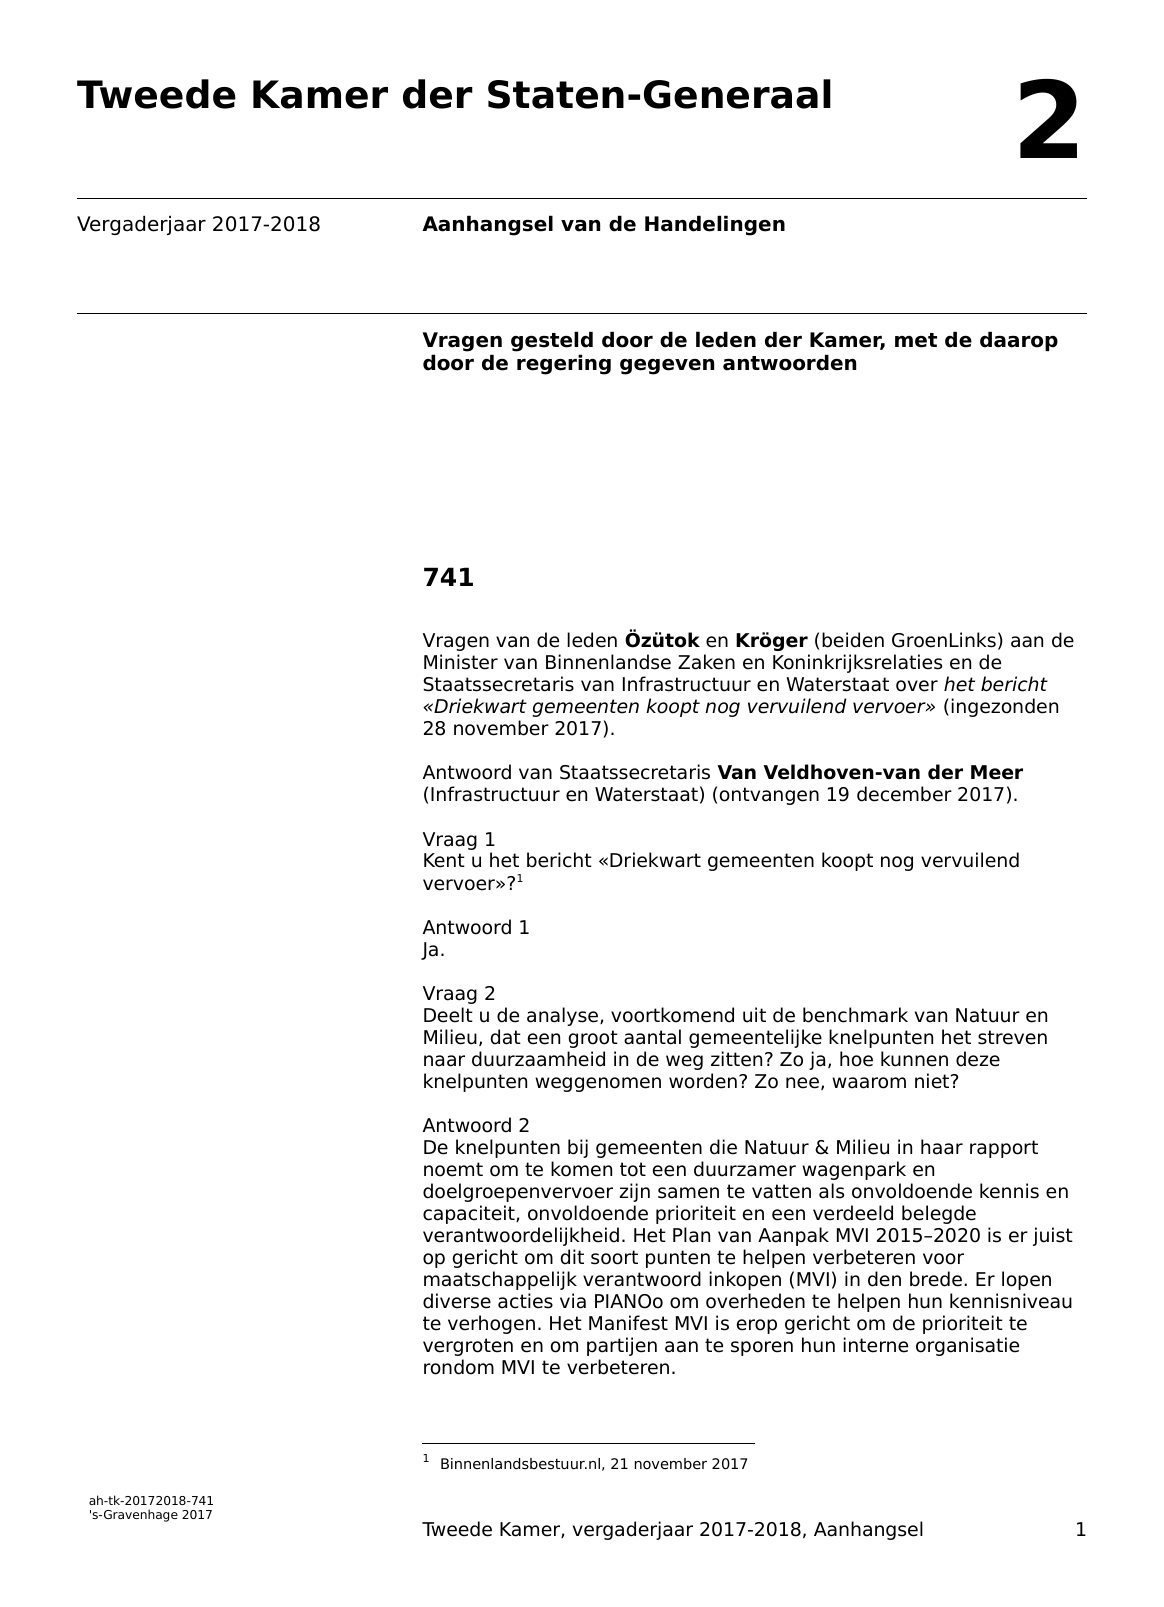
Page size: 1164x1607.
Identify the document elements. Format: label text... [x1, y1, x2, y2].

table_cell Vergaderjaar 2017-2018 [77, 199, 422, 313]
text Vraag 1 [422, 828, 1087, 850]
text ah-tk-20172018-741 [88, 1494, 323, 1508]
text Antwoord van Staatssecretaris Van Veldhoven-van der Meer (Infrastructuur en Waterstaat) (ontvangen 19 december 2017). [422, 762, 1087, 806]
table_cell [77, 314, 422, 375]
text De knelpunten bij gemeenten die Natuur & Milieu in haar rapport noemt om te komen tot een duurzamer wagenpark en doelgroepenvervoer zijn samen te vatten als onvoldoende kennis en capaciteit, onvoldoende prioriteit en een verdeeld belegde verantwoordelijkheid. Het Plan van Aanpak MVI 2015–2020 is er juist op gericht om dit soort punten te helpen verbeteren voor maatschappelijk verantwoord inkopen (MVI) in den brede. Er lopen diverse acties via PIANOo om overheden te helpen hun kennisniveau te verhogen. Het Manifest MVI is erop gericht om de prioriteit te vergroten en om partijen aan te sporen hun interne organisatie rondom MVI te verbeteren. [422, 1137, 1087, 1378]
table_cell Aanhangsel van de Handelingen [422, 199, 1087, 313]
text Binnenlandsbestuur.nl, 21 november 2017 [422, 1452, 1087, 1474]
text 741 [422, 563, 1087, 592]
text 's-Gravenhage 2017 [88, 1508, 323, 1522]
text Antwoord 2 [422, 1115, 1087, 1137]
text Ja. [422, 938, 1087, 961]
table_header 2 [886, 59, 1087, 198]
text Kent u het bericht «Driekwart gemeenten koopt nog vervuilend vervoer»? [422, 850, 1087, 894]
table_header Tweede Kamer der Staten-Generaal [77, 59, 886, 198]
text Deelt u de analyse, voortkomend uit de benchmark van Natuur en Milieu, dat een groot aantal gemeentelijke knelpunten het streven naar duurzaamheid in de weg zitten? Zo ja, hoe kunnen deze knelpunten weggenomen worden? Zo nee, waarom niet? [422, 1005, 1087, 1093]
table_cell Vragen gesteld door de leden der Kamer, met de daarop door de regering gegeven antwoorden [422, 314, 1087, 375]
text Vragen van de leden Özütok en Kröger (beiden GroenLinks) aan de Minister van Binnenlandse Zaken en Koninkrijksrelaties en de Staatssecretaris van Infrastructuur en Waterstaat over het bericht «Driekwart gemeenten koopt nog vervuilend vervoer» (ingezonden 28 november 2017). [422, 630, 1087, 740]
text Vraag 2 [422, 983, 1087, 1005]
text Antwoord 1 [422, 917, 1087, 938]
